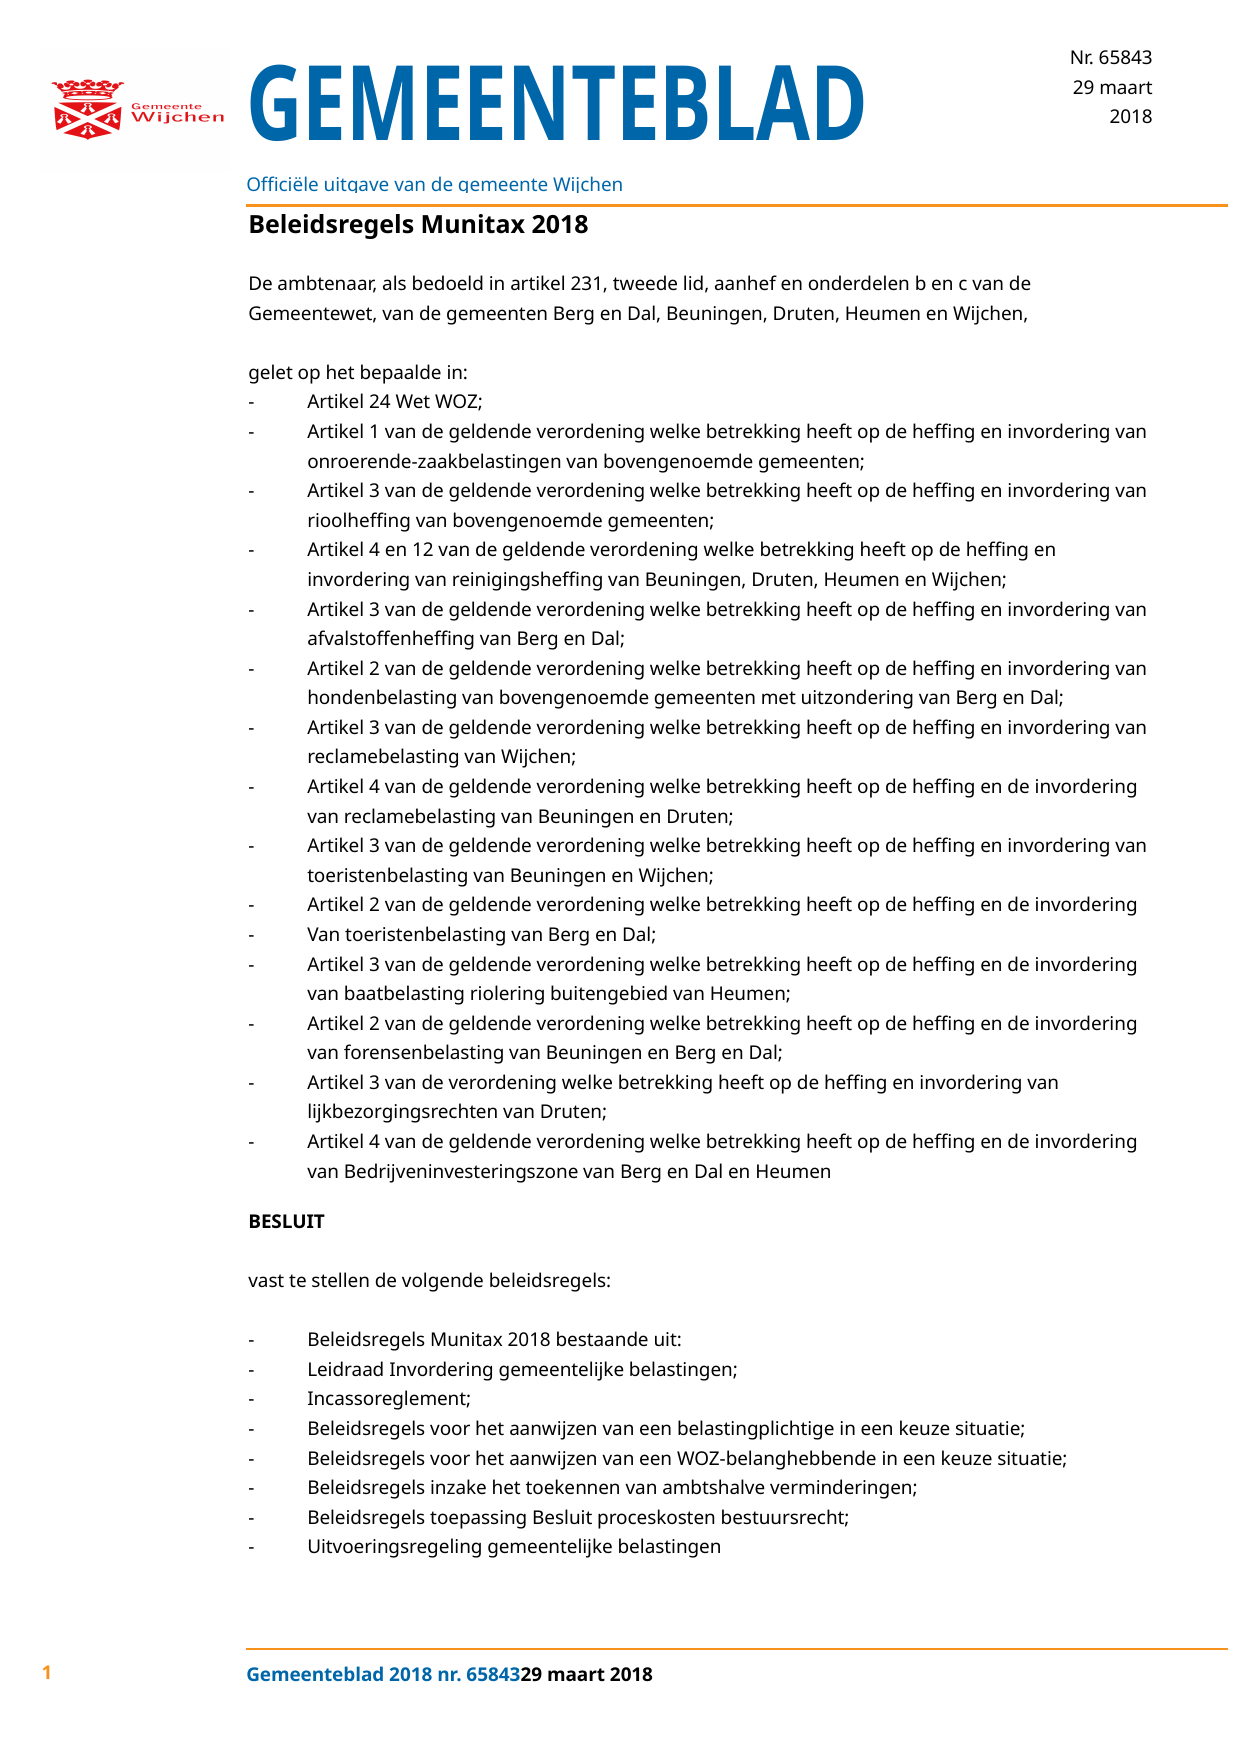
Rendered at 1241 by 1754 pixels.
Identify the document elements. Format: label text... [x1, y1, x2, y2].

list Van toeristenbelasting van Berg en Dal; [248, 921, 1152, 947]
list Artikel 24 Wet WOZ; [248, 389, 1152, 414]
list Artikel 1 van de geldende verordening welke betrekking heeft op de heffing en invordering van onroerende-zaakbelastingen van bovengenoemde gemeenten; [248, 418, 1152, 473]
list Artikel 4 van de geldende verordening welke betrekking heeft op de heffing en de invordering van Bedrijveninvesteringszone van Berg en Dal en Heumen [248, 1128, 1152, 1183]
list Artikel 4 en 12 van de geldende verordening welke betrekking heeft op de heffing en invordering van reinigingsheffing van Beuningen, Druten, Heumen en Wijchen; [248, 537, 1152, 592]
list Beleidsregels voor het aanwijzen van een WOZ-belanghebbende in een keuze situatie; [248, 1445, 1152, 1471]
list Artikel 2 van de geldende verordening welke betrekking heeft op de heffing en de invordering [248, 892, 1152, 917]
list Artikel 3 van de geldende verordening welke betrekking heeft op de heffing en invordering van afvalstoffenheffing van Berg en Dal; [248, 596, 1152, 651]
text BESLUIT [248, 1208, 1152, 1234]
list Incassoreglement; [248, 1386, 1152, 1411]
picture [41, 47, 231, 172]
text De ambtenaar, als bedoeld in artikel 231, tweede lid, aanhef en onderdelen b en c van de Gemeentewet, van de gemeenten Berg en Dal, Beuningen, Druten, Heumen en Wijchen, [248, 270, 1152, 326]
list Artikel 3 van de geldende verordening welke betrekking heeft op de heffing en de invordering van baatbelasting riolering buitengebied van Heumen; [248, 951, 1152, 1006]
list Leidraad Invordering gemeentelijke belastingen; [248, 1356, 1152, 1382]
list Artikel 2 van de geldende verordening welke betrekking heeft op de heffing en invordering van hondenbelasting van bovengenoemde gemeenten met uitzondering van Berg en Dal; [248, 655, 1152, 710]
text gelet op het bepaalde in: [248, 359, 1152, 385]
list Artikel 3 van de geldende verordening welke betrekking heeft op de heffing en invordering van reclamebelasting van Wijchen; [248, 714, 1152, 769]
list Beleidsregels Munitax 2018 bestaande uit: [248, 1326, 1152, 1352]
list Uitvoeringsregeling gemeentelijke belastingen [248, 1533, 1152, 1559]
list Artikel 4 van de geldende verordening welke betrekking heeft op de heffing en de invordering van reclamebelasting van Beuningen en Druten; [248, 773, 1152, 828]
list Beleidsregels toepassing Besluit proceskosten bestuursrecht; [248, 1504, 1152, 1530]
list Artikel 3 van de geldende verordening welke betrekking heeft op de heffing en invordering van rioolheffing van bovengenoemde gemeenten; [248, 477, 1152, 533]
text Beleidsregels Munitax 2018 [248, 207, 1152, 241]
list Artikel 2 van de geldende verordening welke betrekking heeft op de heffing en de invordering van forensenbelasting van Beuningen en Berg en Dal; [248, 1010, 1152, 1065]
list Beleidsregels inzake het toekennen van ambtshalve verminderingen; [248, 1474, 1152, 1500]
list Beleidsregels voor het aanwijzen van een belastingplichtige in een keuze situatie; [248, 1415, 1152, 1441]
text vast te stellen de volgende beleidsregels: [248, 1267, 1152, 1293]
list Artikel 3 van de verordening welke betrekking heeft op de heffing en invordering van lijkbezorgingsrechten van Druten; [248, 1069, 1152, 1124]
list Artikel 3 van de geldende verordening welke betrekking heeft op de heffing en invordering van toeristenbelasting van Beuningen en Wijchen; [248, 832, 1152, 888]
